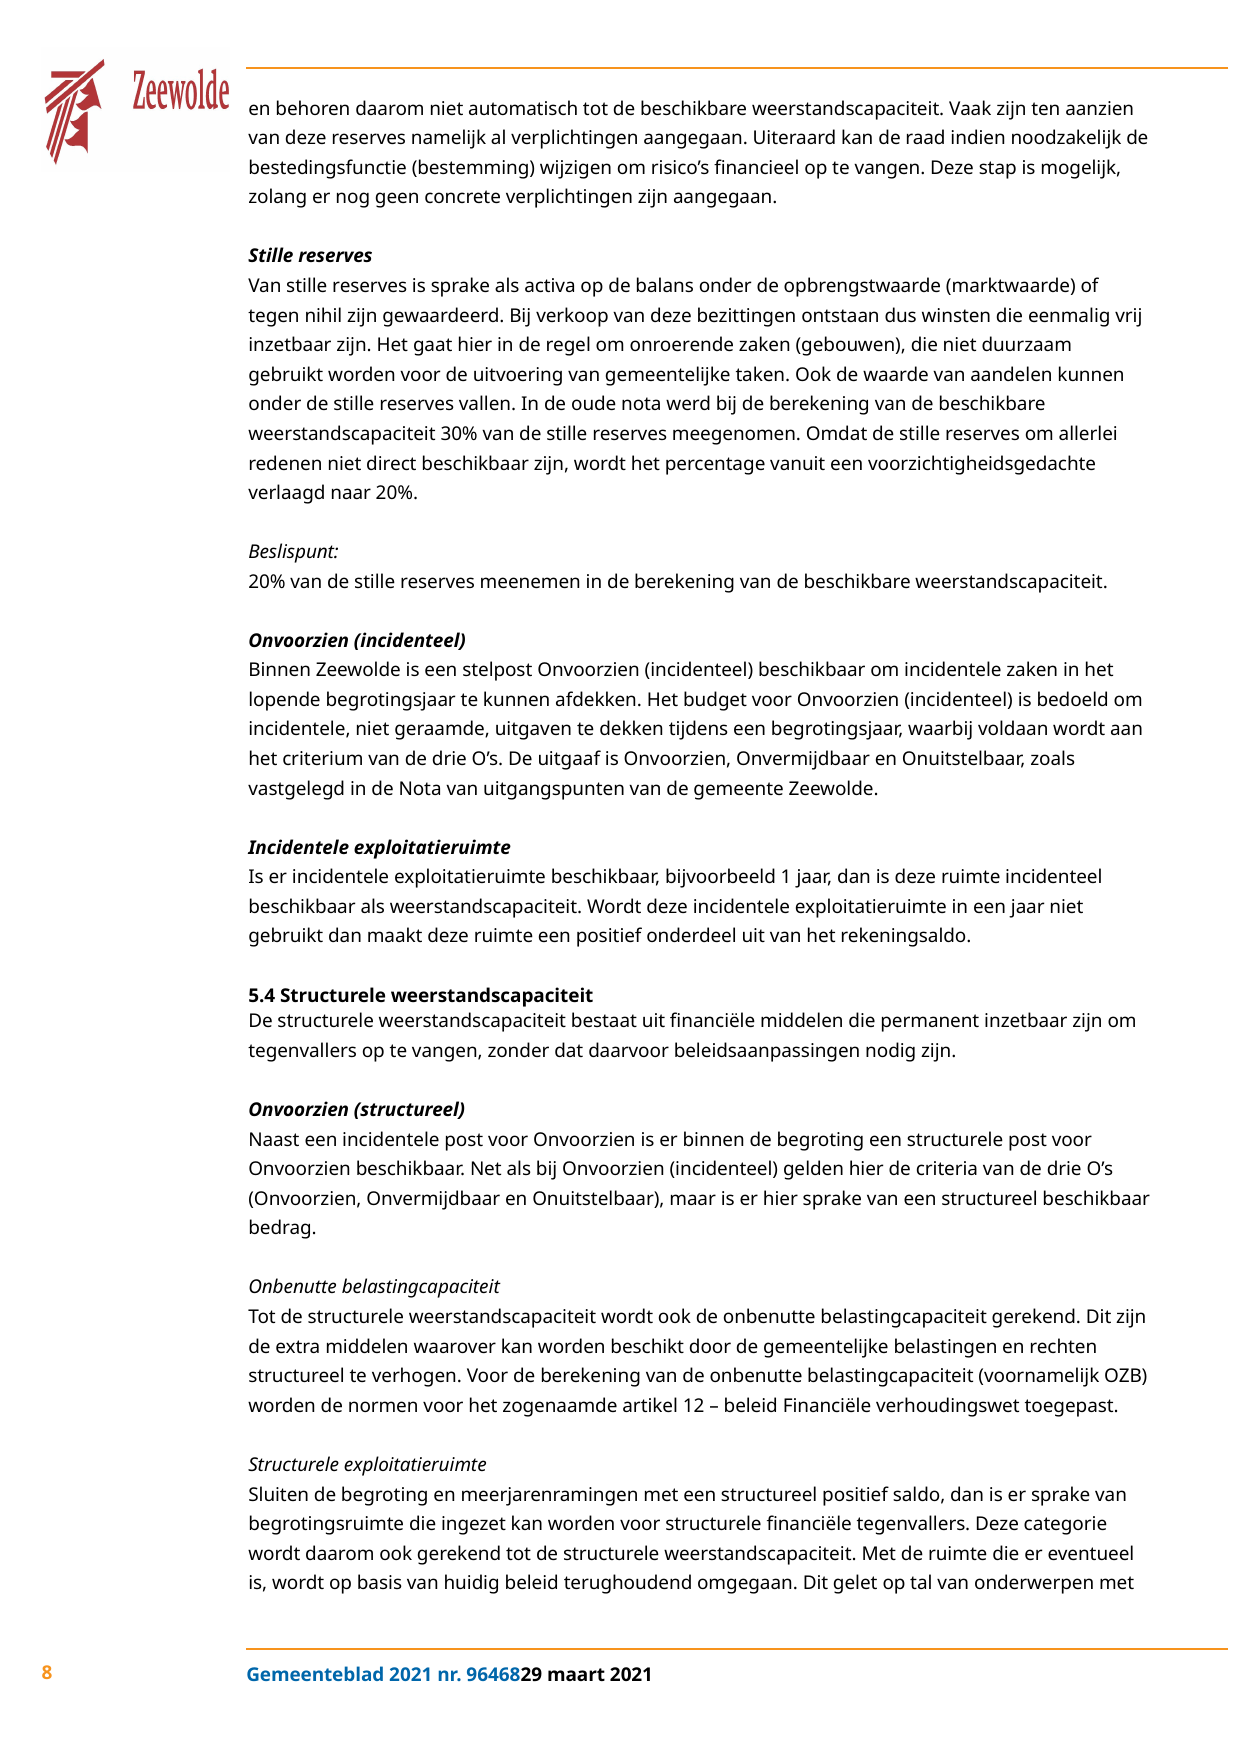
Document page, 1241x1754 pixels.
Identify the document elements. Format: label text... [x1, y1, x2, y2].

text Is er incidentele exploitatieruimte beschikbaar, bijvoorbeeld 1 jaar, dan is deze ruimte incidenteel beschikbaar als weerstandscapaciteit. Wordt deze incidentele exploitatieruimte in een jaar niet gebruikt dan maakt deze ruimte een positief onderdeel uit van het rekeningsaldo. [248, 863, 1152, 948]
text Van stille reserves is sprake als activa op de balans onder de opbrengstwaarde (marktwaarde) of tegen nihil zijn gewaardeerd. Bij verkoop van deze bezittingen ontstaan dus winsten die eenmalig vrij inzetbaar zijn. Het gaat hier in de regel om onroerende zaken (gebouwen), die niet duurzaam gebruikt worden voor de uitvoering van gemeentelijke taken. Ook de waarde van aandelen kunnen onder de stille reserves vallen. In de oude nota werd bij de berekening van de beschikbare weerstandscapaciteit 30% van de stille reserves meegenomen. Omdat de stille reserves om allerlei redenen niet direct beschikbaar zijn, wordt het percentage vanuit een voorzichtigheidsgedachte verlaagd naar 20%. [248, 272, 1152, 505]
text Onvoorzien (structureel) [248, 1096, 1152, 1122]
text Binnen Zeewolde is een stelpost Onvoorzien (incidenteel) beschikbaar om incidentele zaken in het lopende begrotingsjaar te kunnen afdekken. Het budget voor Onvoorzien (incidenteel) is bedoeld om incidentele, niet geraamde, uitgaven te dekken tijdens een begrotingsjaar, waarbij voldaan wordt aan het criterium van de drie O’s. De uitgaaf is Onvoorzien, Onvermijdbaar en Onuitstelbaar, zoals vastgelegd in de Nota van uitgangspunten van de gemeente Zeewolde. [248, 656, 1152, 800]
text Onbenutte belastingcapaciteit [248, 1274, 1152, 1299]
text Sluiten de begroting en meerjarenramingen met een structureel positief saldo, dan is er sprake van begrotingsruimte die ingezet kan worden voor structurele financiële tegenvallers. Deze categorie wordt daarom ook gerekend tot de structurele weerstandscapaciteit. Met de ruimte die er eventueel is, wordt op basis van huidig beleid terughoudend omgegaan. Dit gelet op tal van onderwerpen met [248, 1481, 1152, 1595]
text Structurele exploitatieruimte [248, 1451, 1152, 1477]
text 5.4 Structurele weerstandscapaciteit [248, 982, 1152, 1007]
table_header Beslispunt: 20% van de stille reserves meenemen in de berekening van de beschikbare weerstandscapaciteit. [248, 539, 1152, 594]
text De structurele weerstandscapaciteit bestaat uit financiële middelen die permanent inzetbaar zijn om tegenvallers op te vangen, zonder dat daarvoor beleidsaanpassingen nodig zijn. [248, 1007, 1152, 1063]
text en behoren daarom niet automatisch tot de beschikbare weerstandscapaciteit. Vaak zijn ten aanzien van deze reserves namelijk al verplichtingen aangegaan. Uiteraard kan de raad indien noodzakelijk de bestedingsfunctie (bestemming) wijzigen om risico’s financieel op te vangen. Deze stap is mogelijk, zolang er nog geen concrete verplichtingen zijn aangegaan. [248, 95, 1152, 209]
picture [41, 47, 231, 172]
text Stille reserves [248, 243, 1152, 268]
text Tot de structurele weerstandscapaciteit wordt ook de onbenutte belastingcapaciteit gerekend. Dit zijn de extra middelen waarover kan worden beschikt door de gemeentelijke belastingen en rechten structureel te verhogen. Voor de berekening van de onbenutte belastingcapaciteit (voornamelijk OZB) worden de normen voor het zogenaamde artikel 12 – beleid Financiële verhoudingswet toegepast. [248, 1303, 1152, 1418]
text Incidentele exploitatieruimte [248, 834, 1152, 859]
text Onvoorzien (incidenteel) [248, 627, 1152, 652]
text Naast een incidentele post voor Onvoorzien is er binnen de begroting een structurele post voor Onvoorzien beschikbaar. Net als bij Onvoorzien (incidenteel) gelden hier de criteria van de drie O’s (Onvoorzien, Onvermijdbaar en Onuitstelbaar), maar is er hier sprake van een structureel beschikbaar bedrag. [248, 1126, 1152, 1240]
